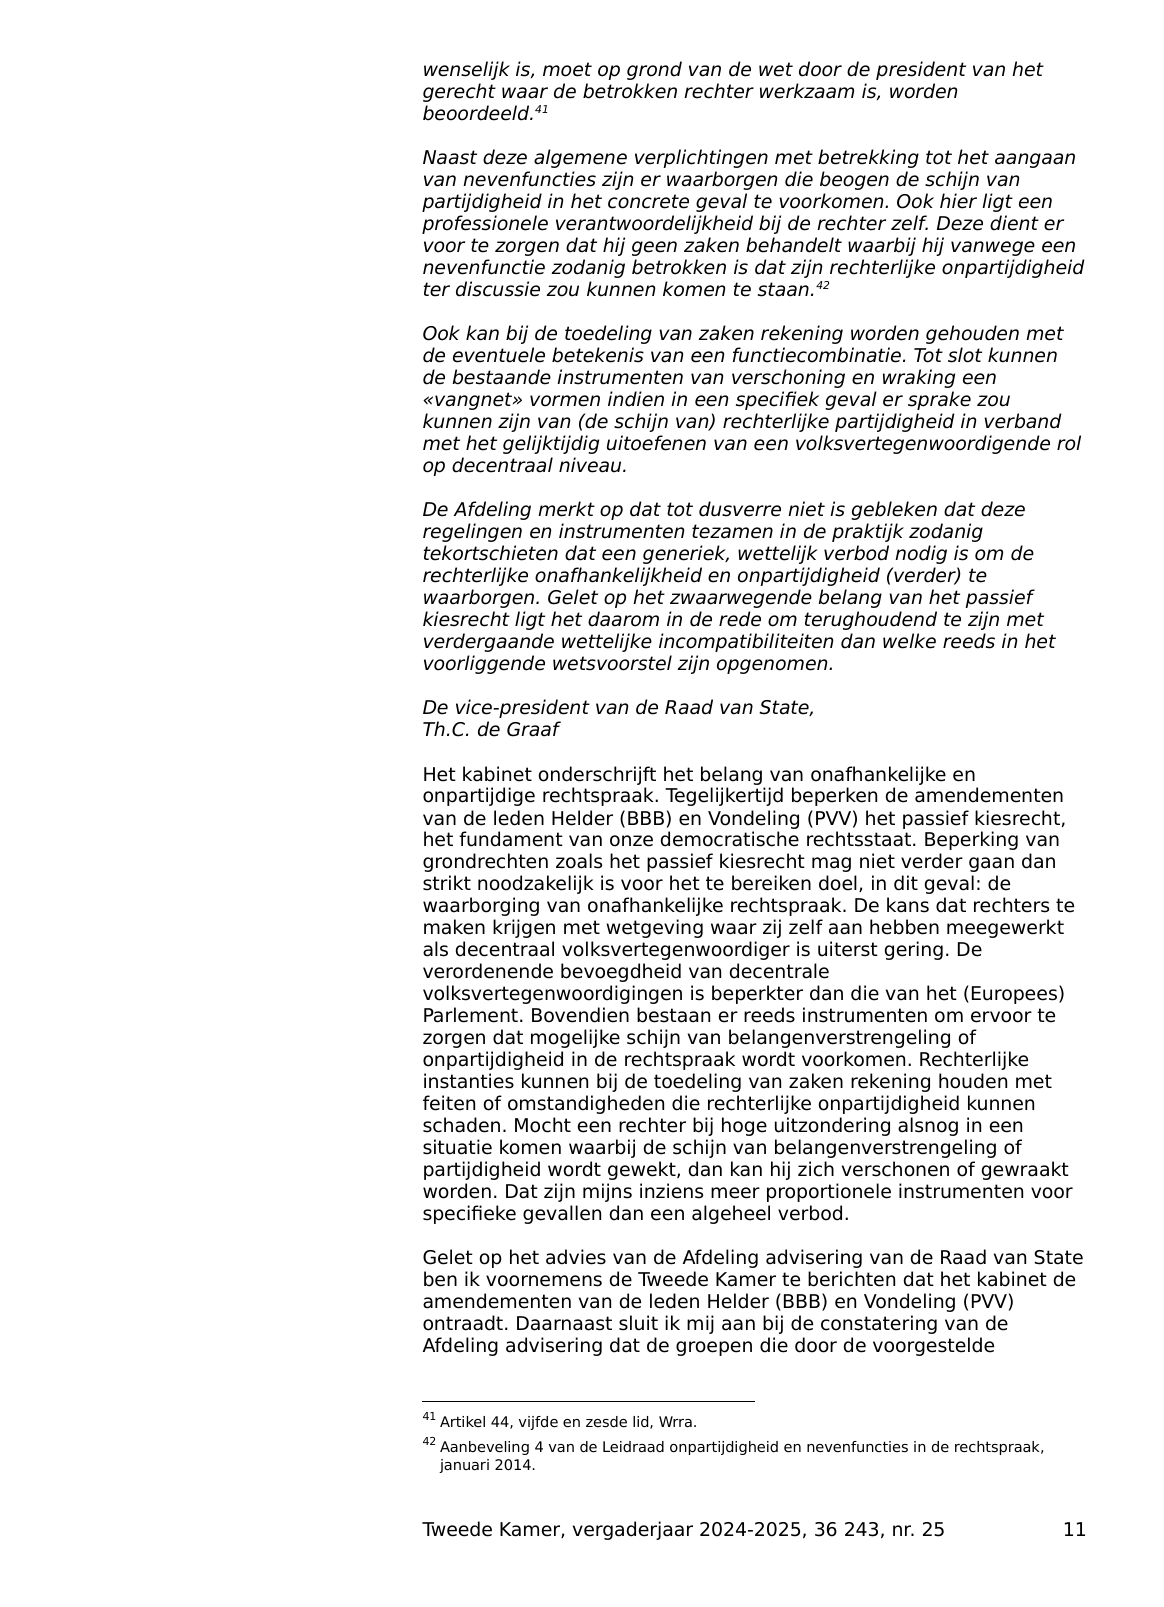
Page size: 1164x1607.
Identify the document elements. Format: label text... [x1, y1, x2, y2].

text Naast deze algemene verplichtingen met betrekking tot het aangaan van nevenfuncties zijn er waarborgen die beogen de schijn van partijdigheid in het concrete geval te voorkomen. Ook hier ligt een professionele verantwoordelijkheid bij de rechter zelf. Deze dient er voor te zorgen dat hij geen zaken behandelt waarbij hij vanwege een nevenfunctie zodanig betrokken is dat zijn rechterlijke onpartijdigheid ter discussie zou kunnen komen te staan. [422, 147, 1087, 301]
text Ook kan bij de toedeling van zaken rekening worden gehouden met de eventuele betekenis van een functiecombinatie. Tot slot kunnen de bestaande instrumenten van verschoning en wraking een «vangnet» vormen indien in een specifiek geval er sprake zou kunnen zijn van (de schijn van) rechterlijke partijdigheid in verband met het gelijktijdig uitoefenen van een volksvertegenwoordigende rol op decentraal niveau. [422, 323, 1087, 477]
text Th.C. de Graaf [422, 719, 1087, 741]
text Artikel 44, vijfde en zesde lid, Wrra. [422, 1410, 1087, 1432]
text De Afdeling merkt op dat tot dusverre niet is gebleken dat deze regelingen en instrumenten tezamen in de praktijk zodanig tekortschieten dat een generiek, wettelijk verbod nodig is om de rechterlijke onafhankelijkheid en onpartijdigheid (verder) te waarborgen. Gelet op het zwaarwegende belang van het passief kiesrecht ligt het daarom in de rede om terughoudend te zijn met verdergaande wettelijke incompatibiliteiten dan welke reeds in het voorliggende wetsvoorstel zijn opgenomen. [422, 499, 1087, 675]
text Aanbeveling 4 van de Leidraad onpartijdigheid en nevenfuncties in de rechtspraak, januari 2014. [422, 1435, 1087, 1474]
text Gelet op het advies van de Afdeling advisering van de Raad van State ben ik voornemens de Tweede Kamer te berichten dat het kabinet de amendementen van de leden Helder (BBB) en Vondeling (PVV) ontraadt. Daarnaast sluit ik mij aan bij de constatering van de Afdeling advisering dat de groepen die door de voorgestelde [422, 1247, 1087, 1357]
text De vice-president van de Raad van State, [422, 697, 1087, 719]
text Het kabinet onderschrijft het belang van onafhankelijke en onpartijdige rechtspraak. Tegelijkertijd beperken de amendementen van de leden Helder (BBB) en Vondeling (PVV) het passief kiesrecht, het fundament van onze democratische rechtsstaat. Beperking van grondrechten zoals het passief kiesrecht mag niet verder gaan dan strikt noodzakelijk is voor het te bereiken doel, in dit geval: de waarborging van onafhankelijke rechtspraak. De kans dat rechters te maken krijgen met wetgeving waar zij zelf aan hebben meegewerkt als decentraal volksvertegenwoordiger is uiterst gering. De verordenende bevoegdheid van decentrale volksvertegenwoordigingen is beperkter dan die van het (Europees) Parlement. Bovendien bestaan er reeds instrumenten om ervoor te zorgen dat mogelijke schijn van belangenverstrengeling of onpartijdigheid in de rechtspraak wordt voorkomen. Rechterlijke instanties kunnen bij de toedeling van zaken rekening houden met feiten of omstandigheden die rechterlijke onpartijdigheid kunnen schaden. Mocht een rechter bij hoge uitzondering alsnog in een situatie komen waarbij de schijn van belangenverstrengeling of partijdigheid wordt gewekt, dan kan hij zich verschonen of gewraakt worden. Dat zijn mijns inziens meer proportionele instrumenten voor specifieke gevallen dan een algeheel verbod. [422, 763, 1087, 1225]
text wenselijk is, moet op grond van de wet door de president van het gerecht waar de betrokken rechter werkzaam is, worden beoordeeld. [422, 59, 1087, 125]
